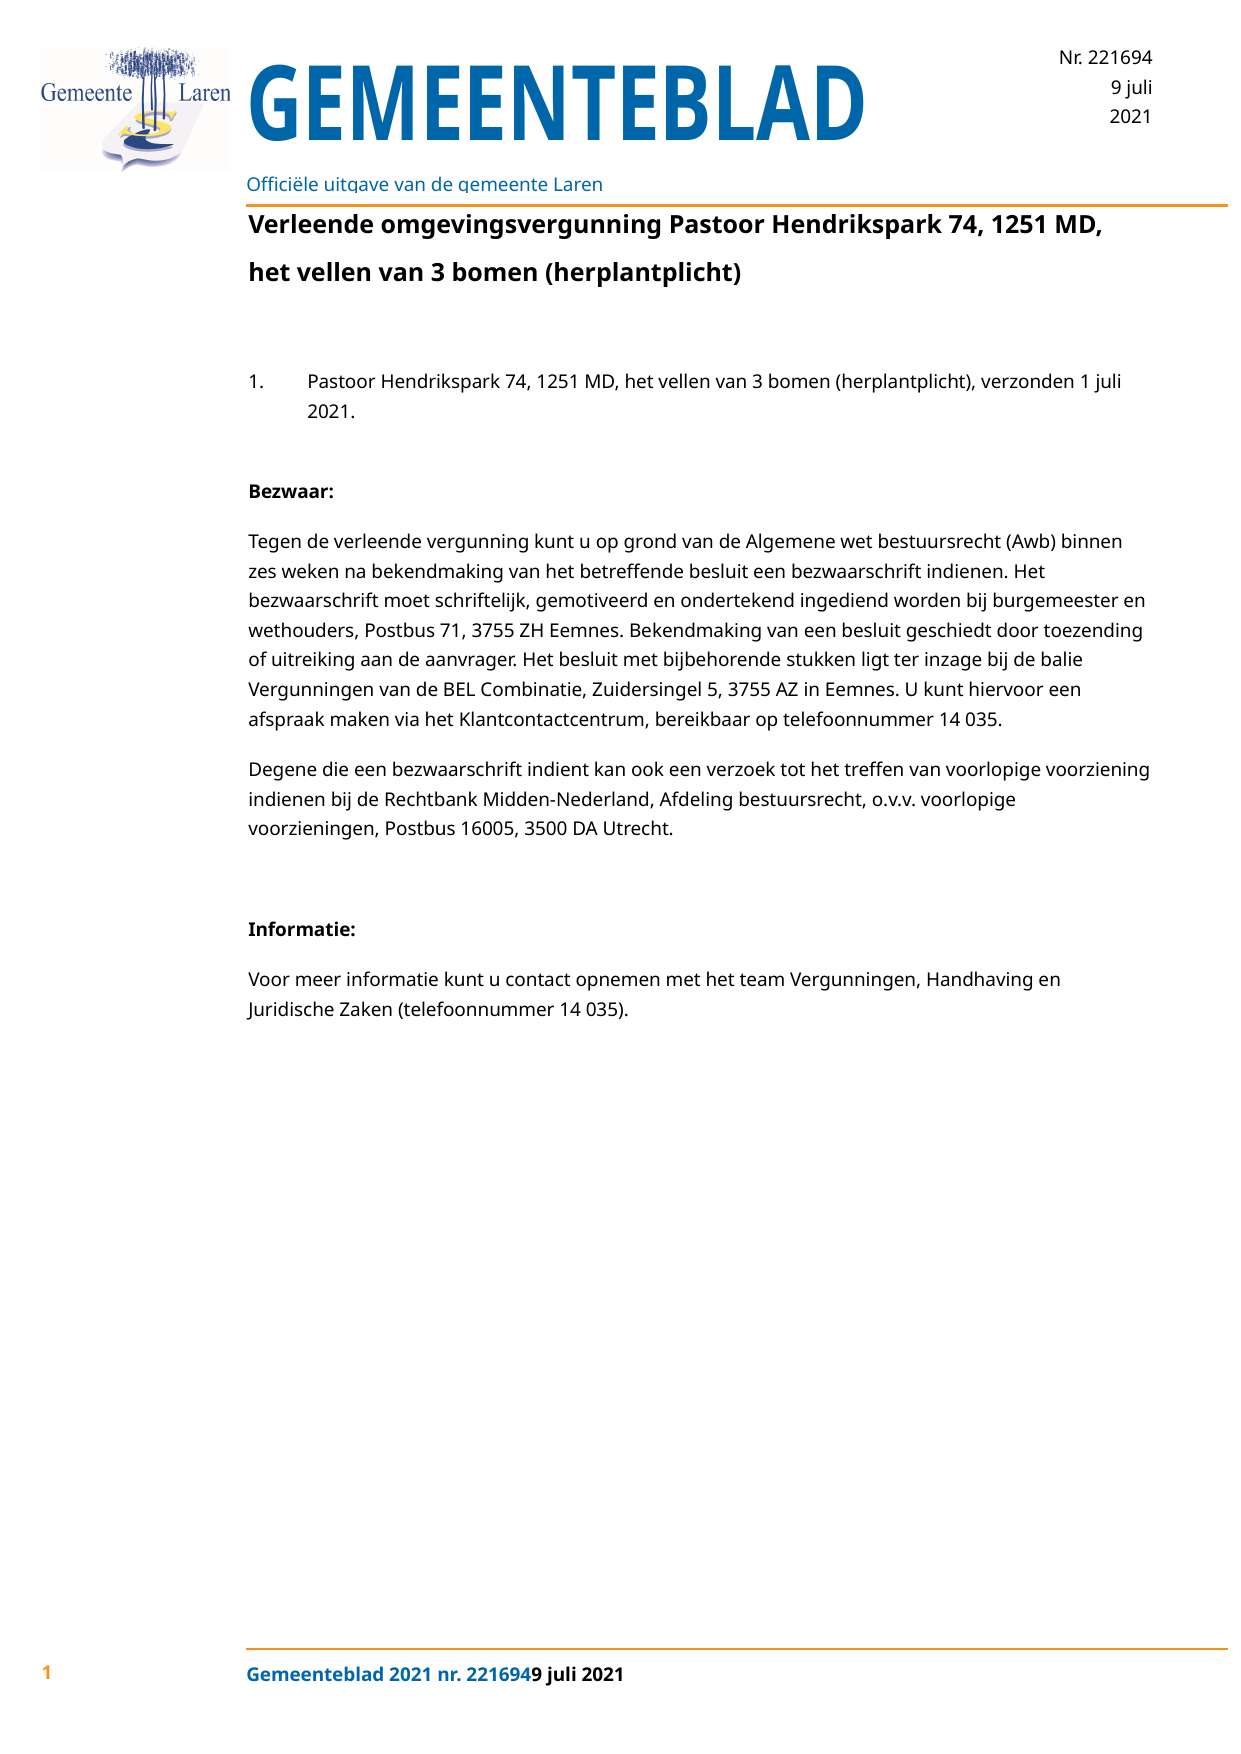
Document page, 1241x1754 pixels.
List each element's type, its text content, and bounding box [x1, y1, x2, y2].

text Bezwaar: [248, 478, 1152, 504]
text Informatie: [248, 916, 1152, 942]
text Degene die een bezwaarschrift indient kan ook een verzoek tot het treffen van voorlopige voorziening indienen bij de Rechtbank Midden-Nederland, Afdeling bestuursrecht, o.v.v. voorlopige voorzieningen, Postbus 16005, 3500 DA Utrecht. [248, 756, 1152, 841]
picture [41, 47, 231, 172]
text Voor meer informatie kunt u contact opnemen met het team Vergunningen, Handhaving en Juridische Zaken (telefoonnummer 14 035). [248, 967, 1152, 1022]
list Pastoor Hendrikspark 74, 1251 MD, het vellen van 3 bomen (herplantplicht), verzonden 1 juli 2021. [248, 368, 1152, 424]
text Verleende omgevingsvergunning Pastoor Hendrikspark 74, 1251 MD, het vellen van 3 bomen (herplantplicht) [248, 207, 1152, 288]
text Tegen de verleende vergunning kunt u op grond van de Algemene wet bestuursrecht (Awb) binnen zes weken na bekendmaking van het betreffende besluit een bezwaarschrift indienen. Het bezwaarschrift moet schriftelijk, gemotiveerd en ondertekend ingediend worden bij burgemeester en wethouders, Postbus 71, 3755 ZH Eemnes. Bekendmaking van een besluit geschiedt door toezending of uitreiking aan de aanvrager. Het besluit met bijbehorende stukken ligt ter inzage bij de balie Vergunningen van de BEL Combinatie, Zuidersingel 5, 3755 AZ in Eemnes. U kunt hiervoor een afspraak maken via het Klantcontactcentrum, bereikbaar op telefoonnummer 14 035. [248, 528, 1152, 732]
